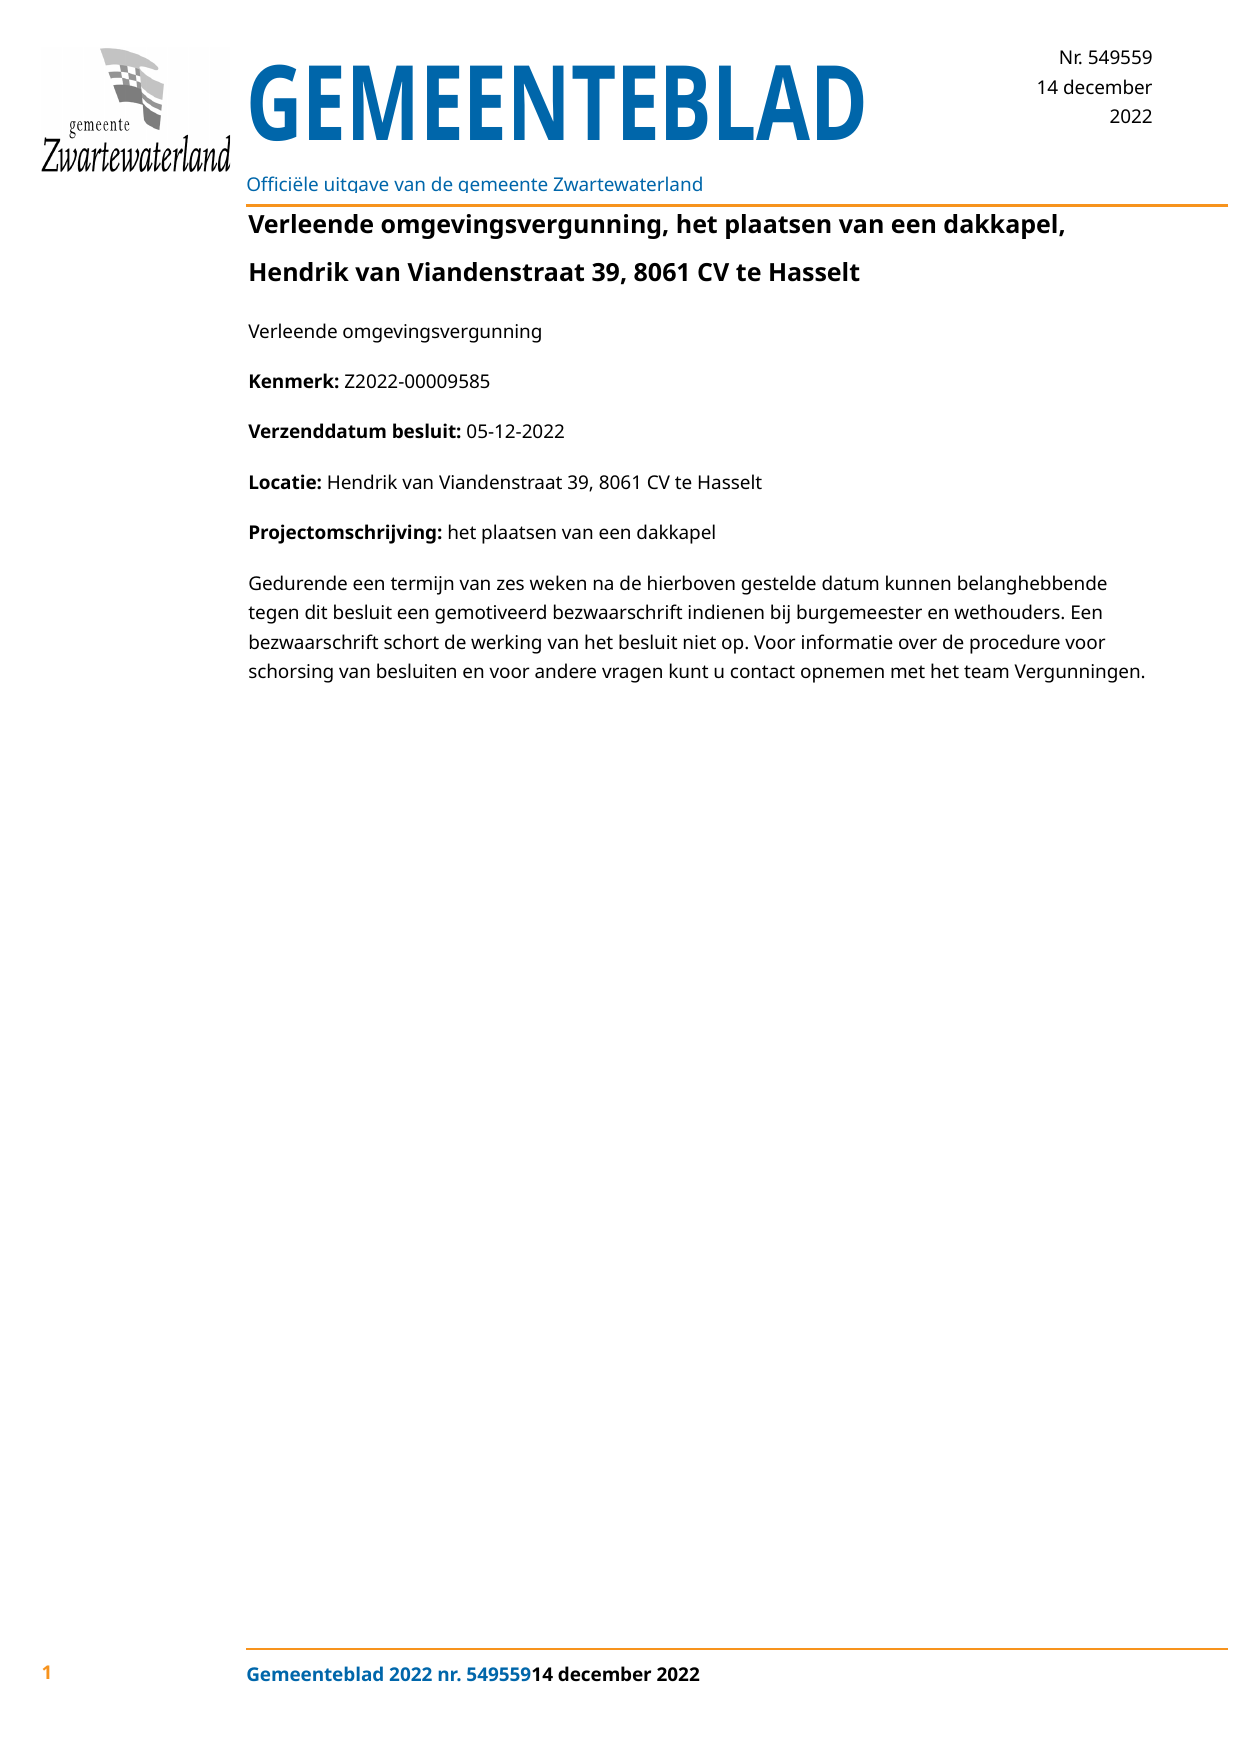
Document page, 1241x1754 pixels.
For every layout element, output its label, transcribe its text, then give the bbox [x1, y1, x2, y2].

text Verleende omgevingsvergunning [248, 318, 1152, 344]
text Verleende omgevingsvergunning, het plaatsen van een dakkapel, Hendrik van Viandenstraat 39, 8061 CV te Hasselt [248, 207, 1152, 288]
picture [41, 47, 231, 172]
text Verzenddatum besluit: 05-12-2022 [248, 419, 1152, 444]
text Kenmerk: Z2022-00009585 [248, 368, 1152, 394]
text Locatie: Hendrik van Viandenstraat 39, 8061 CV te Hasselt [248, 469, 1152, 495]
text Projectomschrijving: het plaatsen van een dakkapel [248, 519, 1152, 545]
text Gedurende een termijn van zes weken na de hierboven gestelde datum kunnen belanghebbende tegen dit besluit een gemotiveerd bezwaarschrift indienen bij burgemeester en wethouders. Een bezwaarschrift schort de werking van het besluit niet op. Voor informatie over de procedure voor schorsing van besluiten en voor andere vragen kunt u contact opnemen met het team Vergunningen. [248, 570, 1152, 684]
